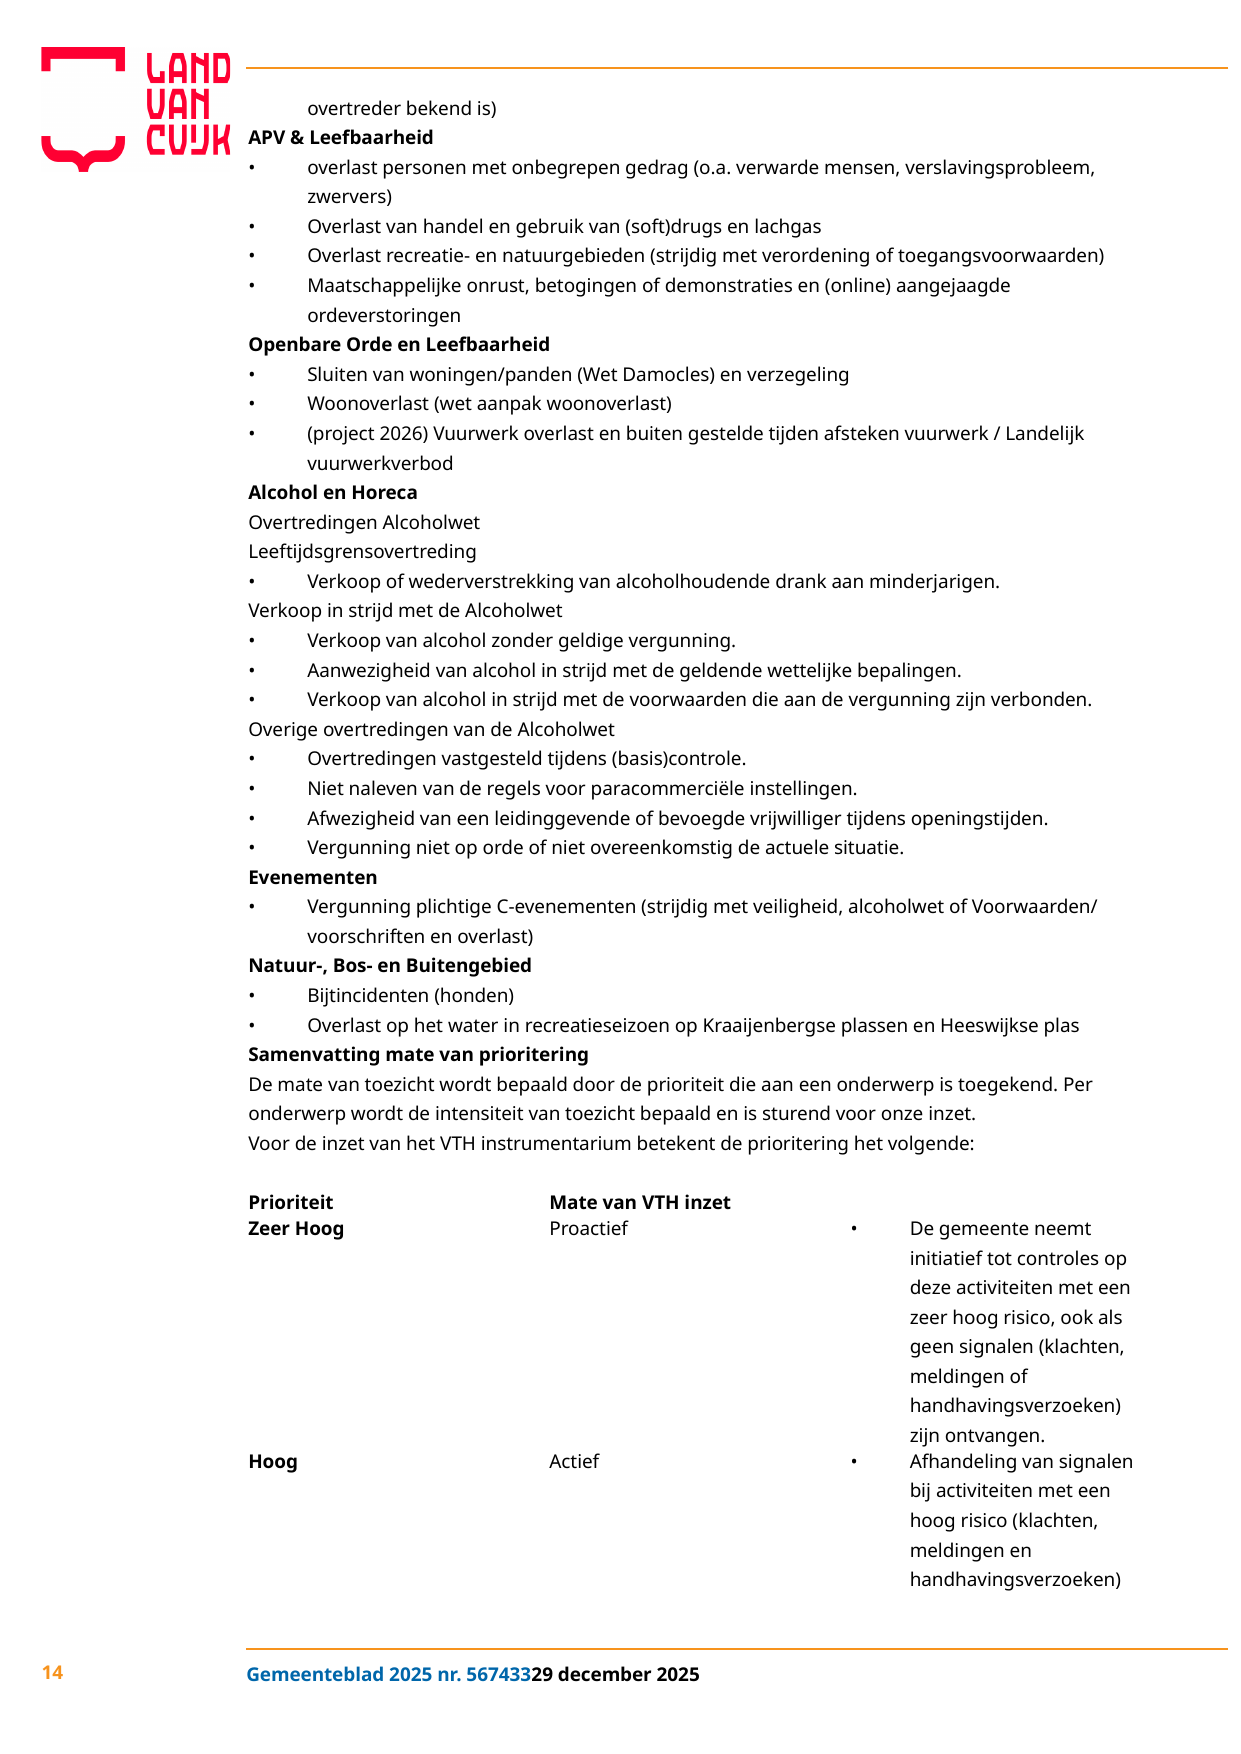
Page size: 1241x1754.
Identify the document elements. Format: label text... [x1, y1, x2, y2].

table_cell Actief [549, 1448, 850, 1592]
text Evenementen [248, 864, 1152, 890]
text Samenvatting mate van prioritering [248, 1041, 1152, 1067]
list (project 2026) Vuurwerk overlast en buiten gestelde tijden afsteken vuurwerk / Landelijk vuurwerkverbod [248, 420, 1152, 476]
list Verkoop of wederverstrekking van alcoholhoudende drank aan minderjarigen. [248, 568, 1152, 594]
list Verkoop van alcohol zonder geldige vergunning. [248, 627, 1152, 653]
list Woonoverlast (wet aanpak woonoverlast) [248, 391, 1152, 416]
text APV & Leefbaarheid [248, 124, 1152, 150]
list Overlast op het water in recreatieseizoen op Kraaijenbergse plassen en Heeswijkse plas [248, 1012, 1152, 1038]
picture [41, 47, 231, 172]
table_cell De gemeente neemt initiatief tot controles op deze activiteiten met een zeer hoog risico, ook als geen signalen (klachten, meldingen of handhavingsverzoeken) zijn ontvangen. [850, 1215, 1152, 1448]
list Niet naleven van de regels voor paracommerciële instellingen. [248, 775, 1152, 801]
list overlast personen met onbegrepen gedrag (o.a. verwarde mensen, verslavingsprobleem, zwervers) [248, 154, 1152, 209]
table_cell Afhandeling van signalen bij activiteiten met een hoog risico (klachten, meldingen en handhavingsverzoeken) [850, 1448, 1152, 1592]
list Sluiten van woningen/panden (Wet Damocles) en verzegeling [248, 361, 1152, 387]
list Overlast van handel en gebruik van (soft)drugs en lachgas [248, 213, 1152, 239]
table_cell Hoog [248, 1448, 549, 1592]
text Natuur-, Bos- en Buitengebied [248, 953, 1152, 978]
list Verkoop van alcohol in strijd met de voorwaarden die aan de vergunning zijn verbonden. [248, 686, 1152, 712]
text Overtredingen Alcoholwet [248, 509, 1152, 535]
table_header Mate van VTH inzet [549, 1190, 850, 1215]
text De mate van toezicht wordt bepaald door de prioriteit die aan een onderwerp is toegekend. Per onderwerp wordt de intensiteit van toezicht bepaald en is sturend voor onze inzet. [248, 1071, 1152, 1126]
list Maatschappelijke onrust, betogingen of demonstraties en (online) aangejaagde ordeverstoringen [248, 272, 1152, 328]
list Afwezigheid van een leidinggevende of bevoegde vrijwilliger tijdens openingstijden. [248, 805, 1152, 831]
list Vergunning plichtige C-evenementen (strijdig met veiligheid, alcoholwet of Voorwaarden/ voorschriften en overlast) [248, 893, 1152, 949]
table_cell Proactief [549, 1215, 850, 1448]
list Overtredingen vastgesteld tijdens (basis)controle. [248, 746, 1152, 771]
list Vergunning niet op orde of niet overeenkomstig de actuele situatie. [248, 834, 1152, 860]
text Openbare Orde en Leefbaarheid [248, 331, 1152, 357]
table_header [850, 1190, 1152, 1215]
text Alcohol en Horeca [248, 479, 1152, 505]
table_cell Zeer Hoog [248, 1215, 549, 1448]
text Verkoop in strijd met de Alcoholwet [248, 598, 1152, 623]
list Aanwezigheid van alcohol in strijd met de geldende wettelijke bepalingen. [248, 657, 1152, 683]
text Voor de inzet van het VTH instrumentarium betekent de prioritering het volgende: [248, 1130, 1152, 1156]
list overtreder bekend is) [248, 95, 1152, 121]
text Overige overtredingen van de Alcoholwet [248, 716, 1152, 742]
list Bijtincidenten (honden) [248, 982, 1152, 1008]
list Overlast recreatie- en natuurgebieden (strijdig met verordening of toegangsvoorwaarden) [248, 243, 1152, 268]
table_header Prioriteit [248, 1190, 549, 1215]
text Leeftijdsgrensovertreding [248, 538, 1152, 564]
